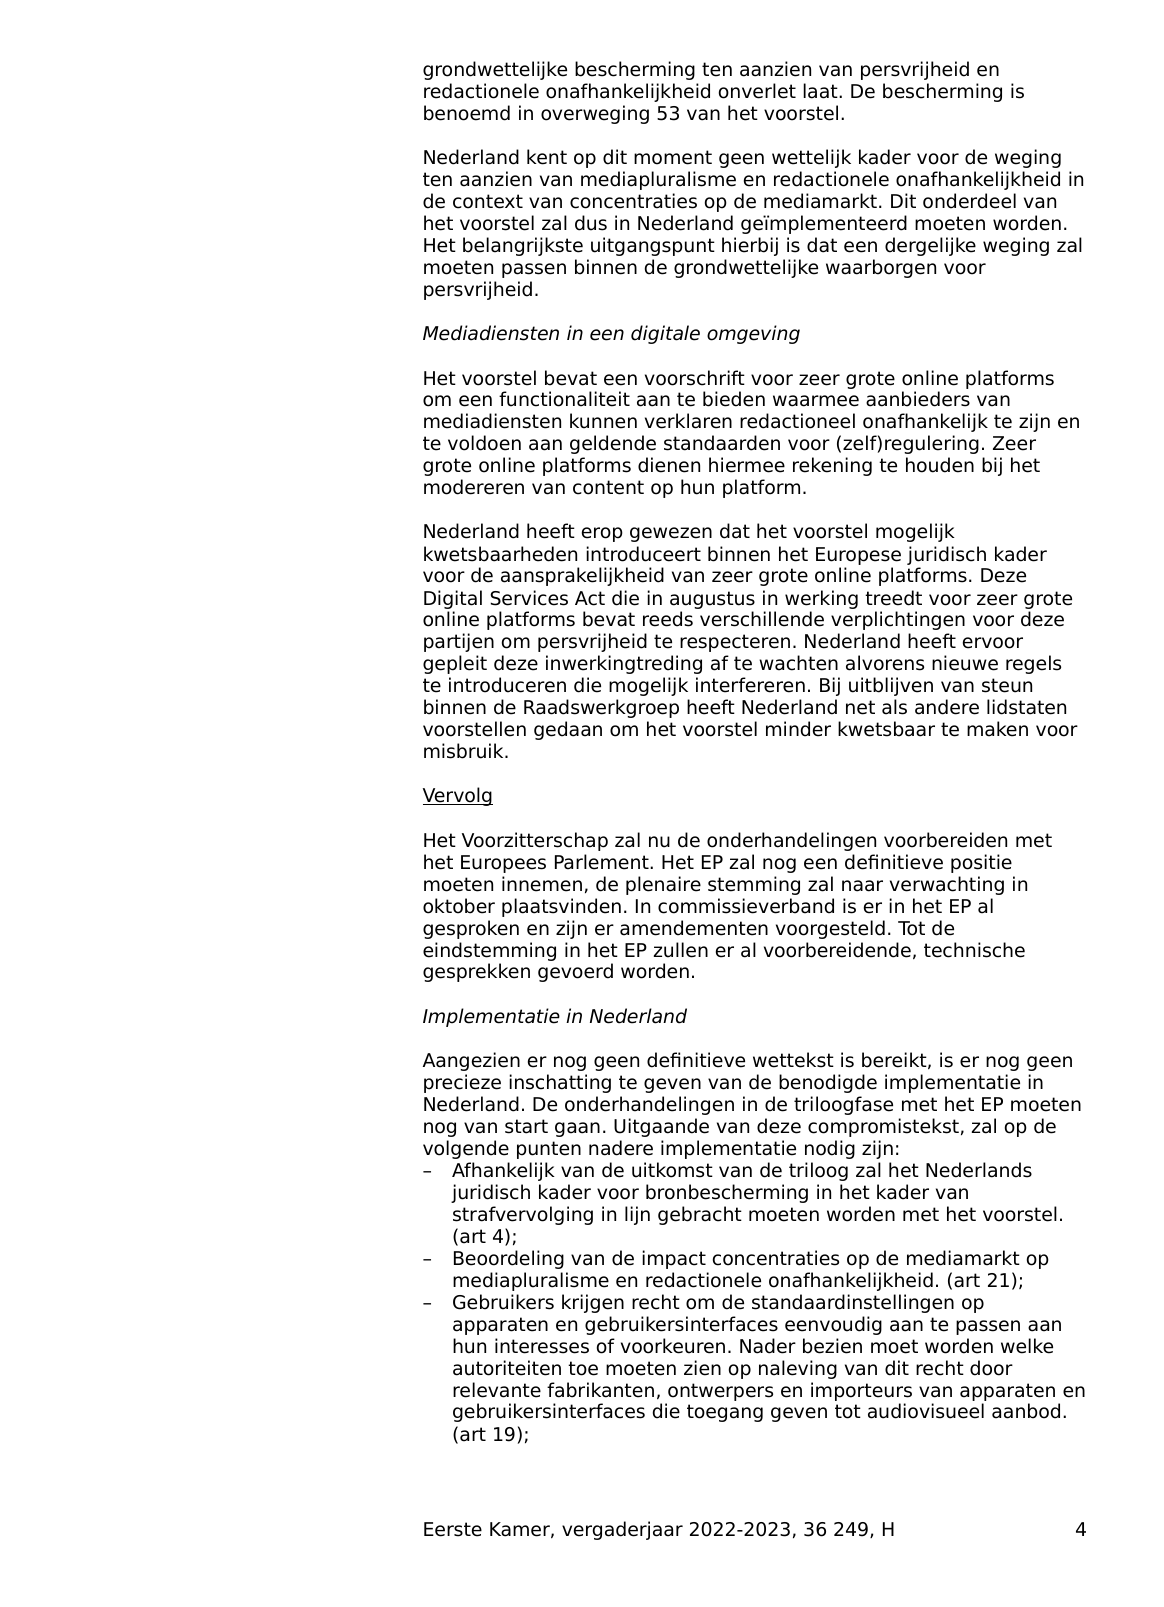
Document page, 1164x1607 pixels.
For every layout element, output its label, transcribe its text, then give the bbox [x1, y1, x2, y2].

text grondwettelijke bescherming ten aanzien van persvrijheid en redactionele onafhankelijkheid onverlet laat. De bescherming is benoemd in overweging 53 van het voorstel. [422, 59, 1087, 125]
subtitle Mediadiensten in een digitale omgeving [422, 323, 1087, 345]
text Aangezien er nog geen definitieve wettekst is bereikt, is er nog geen precieze inschatting te geven van de benodigde implementatie in Nederland. De onderhandelingen in de triloogfase met het EP moeten nog van start gaan. Uitgaande van deze compromistekst, zal op de volgende punten nadere implementatie nodig zijn: [422, 1050, 1087, 1160]
text – Gebruikers krijgen recht om de standaardinstellingen op apparaten en gebruikersinterfaces eenvoudig aan te passen aan hun interesses of voorkeuren. Nader bezien moet worden welke autoriteiten toe moeten zien op naleving van dit recht door relevante fabrikanten, ontwerpers en importeurs van apparaten en gebruikersinterfaces die toegang geven tot audiovisueel aanbod. (art 19); [422, 1292, 1087, 1445]
text Het voorstel bevat een voorschrift voor zeer grote online platforms om een functionaliteit aan te bieden waarmee aanbieders van mediadiensten kunnen verklaren redactioneel onafhankelijk te zijn en te voldoen aan geldende standaarden voor (zelf)regulering. Zeer grote online platforms dienen hiermee rekening te houden bij het modereren van content op hun platform. [422, 367, 1087, 499]
subtitle Vervolg [422, 785, 1087, 807]
text Het Voorzitterschap zal nu de onderhandelingen voorbereiden met het Europees Parlement. Het EP zal nog een definitieve positie moeten innemen, de plenaire stemming zal naar verwachting in oktober plaatsvinden. In commissieverband is er in het EP al gesproken en zijn er amendementen voorgesteld. Tot de eindstemming in het EP zullen er al voorbereidende, technische gesprekken gevoerd worden. [422, 829, 1087, 983]
text Nederland heeft erop gewezen dat het voorstel mogelijk kwetsbaarheden introduceert binnen het Europese juridisch kader voor de aansprakelijkheid van zeer grote online platforms. Deze Digital Services Act die in augustus in werking treedt voor zeer grote online platforms bevat reeds verschillende verplichtingen voor deze partijen om persvrijheid te respecteren. Nederland heeft ervoor gepleit deze inwerkingtreding af te wachten alvorens nieuwe regels te introduceren die mogelijk interfereren. Bij uitblijven van steun binnen de Raadswerkgroep heeft Nederland net als andere lidstaten voorstellen gedaan om het voorstel minder kwetsbaar te maken voor misbruik. [422, 521, 1087, 763]
text – Beoordeling van de impact concentraties op de mediamarkt op mediapluralisme en redactionele onafhankelijkheid. (art 21); [422, 1248, 1087, 1292]
text – Afhankelijk van de uitkomst van de triloog zal het Nederlands juridisch kader voor bronbescherming in het kader van strafvervolging in lijn gebracht moeten worden met het voorstel. (art 4); [422, 1160, 1087, 1248]
text Nederland kent op dit moment geen wettelijk kader voor de weging ten aanzien van mediapluralisme en redactionele onafhankelijkheid in de context van concentraties op de mediamarkt. Dit onderdeel van het voorstel zal dus in Nederland geïmplementeerd moeten worden. Het belangrijkste uitgangspunt hierbij is dat een dergelijke weging zal moeten passen binnen de grondwettelijke waarborgen voor persvrijheid. [422, 147, 1087, 301]
subtitle Implementatie in Nederland [422, 1006, 1087, 1028]
